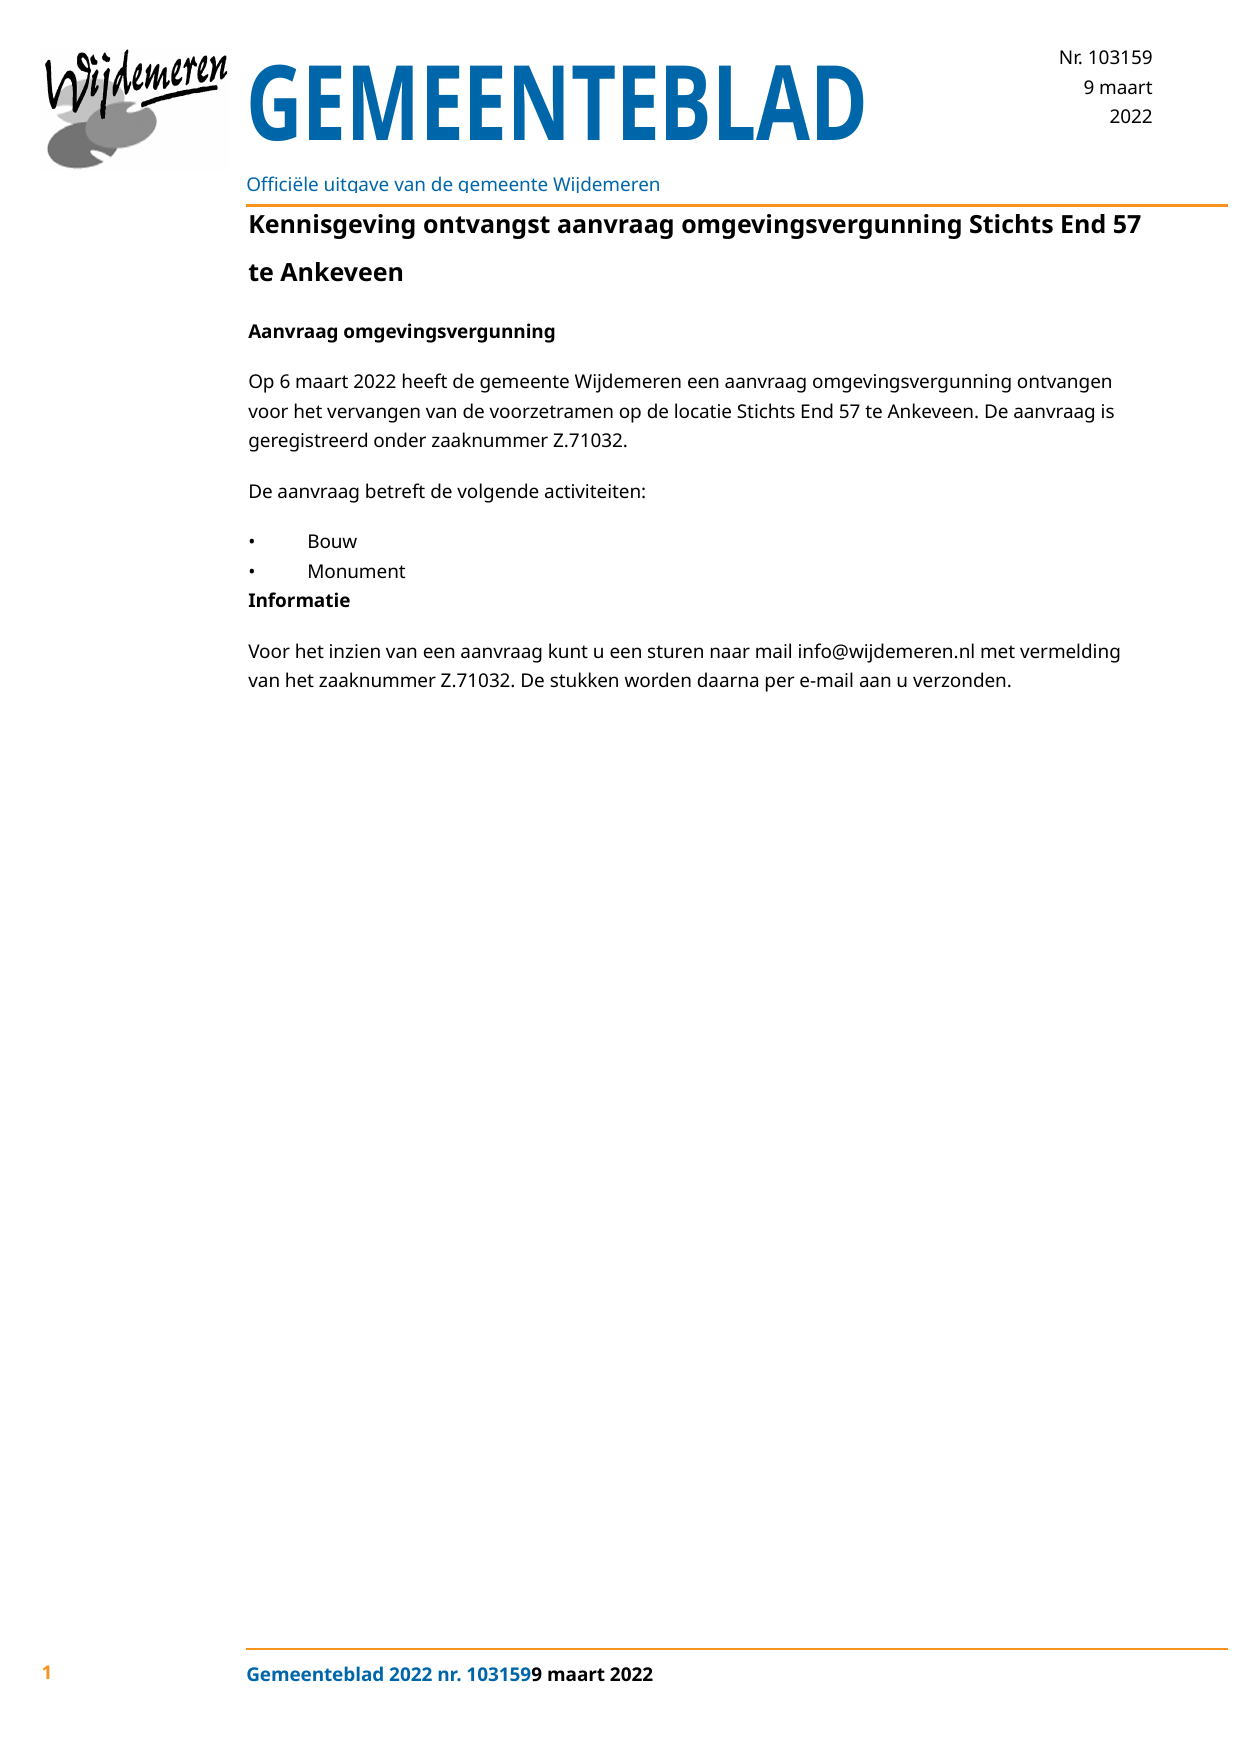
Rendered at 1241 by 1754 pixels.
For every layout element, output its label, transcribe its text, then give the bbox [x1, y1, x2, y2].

text Informatie [248, 587, 1152, 613]
text Op 6 maart 2022 heeft de gemeente Wijdemeren een aanvraag omgevingsvergunning ontvangen voor het vervangen van de voorzetramen op de locatie Stichts End 57 te Ankeveen. De aanvraag is geregistreerd onder zaaknummer Z.71032. [248, 368, 1152, 453]
text De aanvraag betreft de volgende activiteiten: [248, 478, 1152, 504]
text Voor het inzien van een aanvraag kunt u een sturen naar mail info@wijdemeren.nl met vermelding van het zaaknummer Z.71032. De stukken worden daarna per e-mail aan u verzonden. [248, 638, 1152, 693]
text Kennisgeving ontvangst aanvraag omgevingsvergunning Stichts End 57 te Ankeveen [248, 207, 1152, 288]
list Monument [248, 558, 1152, 584]
list Bouw [248, 528, 1152, 554]
text Aanvraag omgevingsvergunning [248, 318, 1152, 344]
picture [41, 47, 231, 172]
